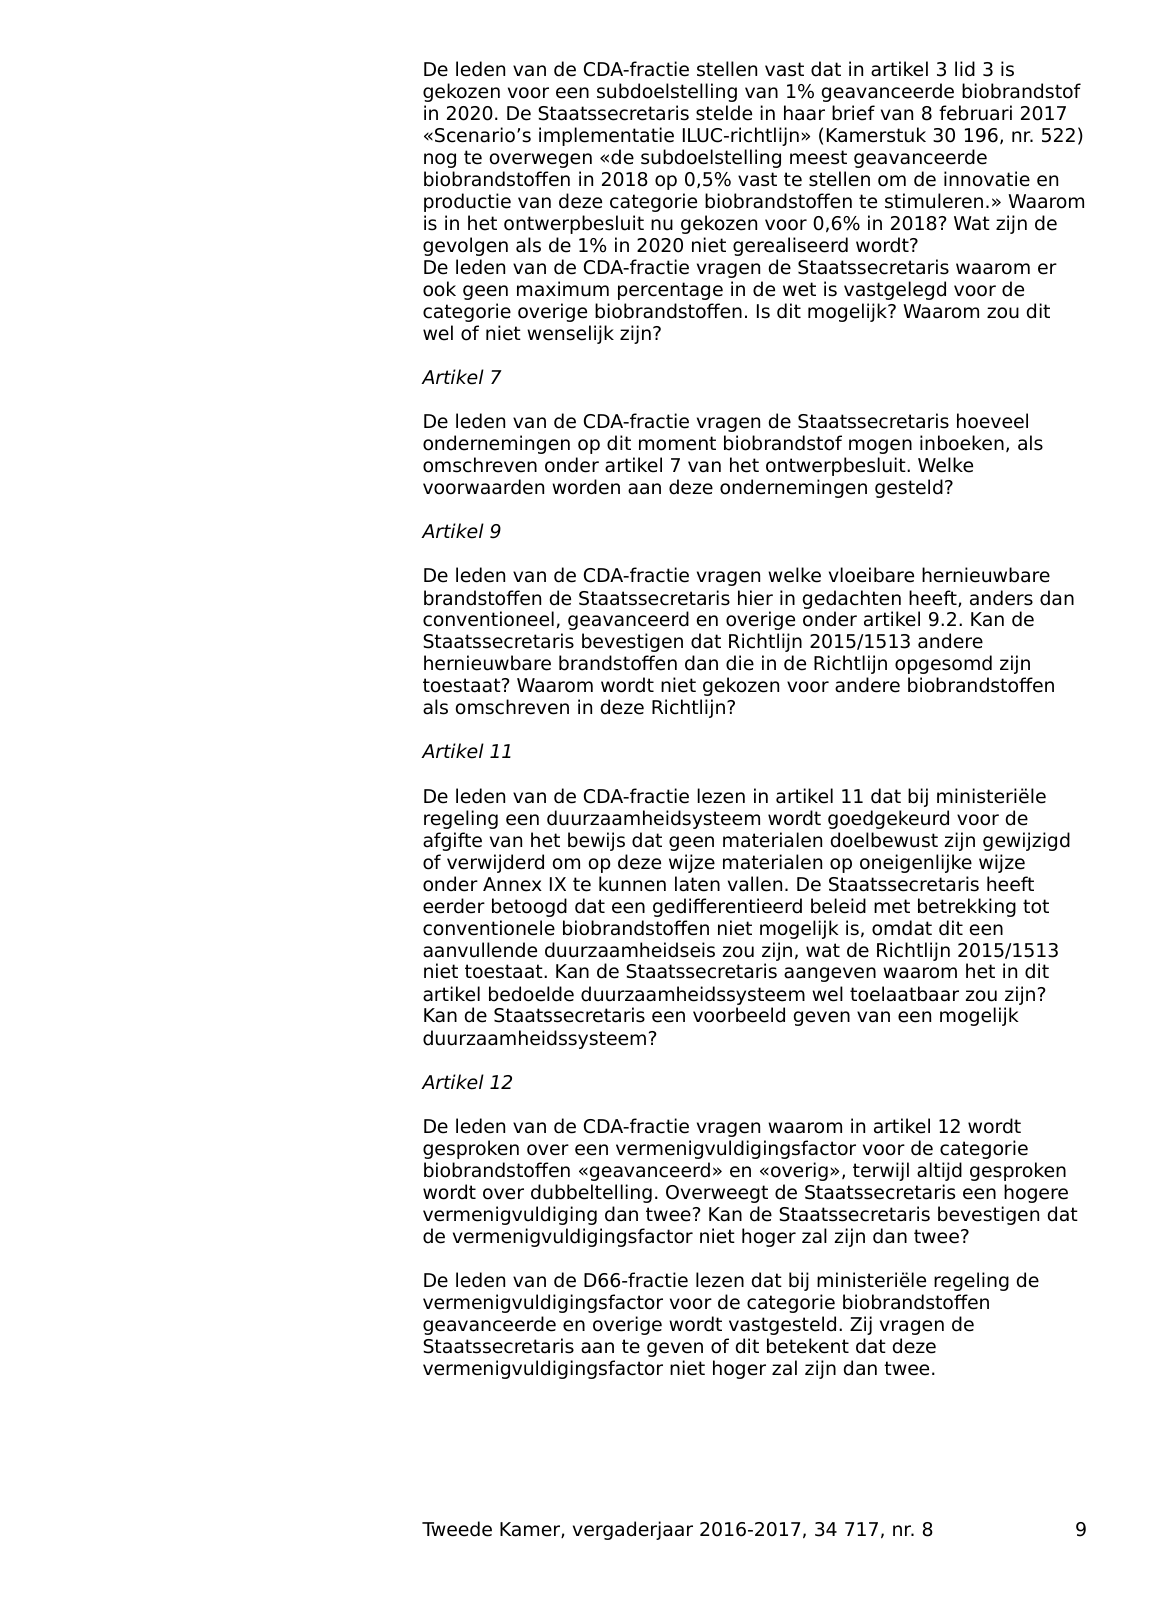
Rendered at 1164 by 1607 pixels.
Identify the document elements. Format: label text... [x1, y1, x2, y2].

text De leden van de CDA-fractie vragen de Staatssecretaris waarom er ook geen maximum percentage in de wet is vastgelegd voor de categorie overige biobrandstoffen. Is dit mogelijk? Waarom zou dit wel of niet wenselijk zijn? [422, 257, 1087, 345]
subtitle Artikel 12 [422, 1072, 1087, 1093]
text De leden van de CDA-fractie lezen in artikel 11 dat bij ministeriële regeling een duurzaamheidsysteem wordt goedgekeurd voor de afgifte van het bewijs dat geen materialen doelbewust zijn gewijzigd of verwijderd om op deze wijze materialen op oneigenlijke wijze onder Annex IX te kunnen laten vallen. De Staatssecretaris heeft eerder betoogd dat een gedifferentieerd beleid met betrekking tot conventionele biobrandstoffen niet mogelijk is, omdat dit een aanvullende duurzaamheidseis zou zijn, wat de Richtlijn 2015/1513 niet toestaat. Kan de Staatssecretaris aangeven waarom het in dit artikel bedoelde duurzaamheidssysteem wel toelaatbaar zou zijn? Kan de Staatssecretaris een voorbeeld geven van een mogelijk duurzaamheidssysteem? [422, 786, 1087, 1049]
text De leden van de D66-fractie lezen dat bij ministeriële regeling de vermenigvuldigingsfactor voor de categorie biobrandstoffen geavanceerde en overige wordt vastgesteld. Zij vragen de Staatssecretaris aan te geven of dit betekent dat deze vermenigvuldigingsfactor niet hoger zal zijn dan twee. [422, 1270, 1087, 1380]
text De leden van de CDA-fractie vragen waarom in artikel 12 wordt gesproken over een vermenigvuldigingsfactor voor de categorie biobrandstoffen «geavanceerd» en «overig», terwijl altijd gesproken wordt over dubbeltelling. Overweegt de Staatssecretaris een hogere vermenigvuldiging dan twee? Kan de Staatssecretaris bevestigen dat de vermenigvuldigingsfactor niet hoger zal zijn dan twee? [422, 1116, 1087, 1248]
text De leden van de CDA-fractie vragen welke vloeibare hernieuwbare brandstoffen de Staatssecretaris hier in gedachten heeft, anders dan conventioneel, geavanceerd en overige onder artikel 9.2. Kan de Staatssecretaris bevestigen dat Richtlijn 2015/1513 andere hernieuwbare brandstoffen dan die in de Richtlijn opgesomd zijn toestaat? Waarom wordt niet gekozen voor andere biobrandstoffen als omschreven in deze Richtlijn? [422, 565, 1087, 719]
subtitle Artikel 7 [422, 367, 1087, 389]
text De leden van de CDA-fractie stellen vast dat in artikel 3 lid 3 is gekozen voor een subdoelstelling van 1% geavanceerde biobrandstof in 2020. De Staatssecretaris stelde in haar brief van 8 februari 2017 «Scenario’s implementatie ILUC-richtlijn» (Kamerstuk 30 196, nr. 522) nog te overwegen «de subdoelstelling meest geavanceerde biobrandstoffen in 2018 op 0,5% vast te stellen om de innovatie en productie van deze categorie biobrandstoffen te stimuleren.» Waarom is in het ontwerpbesluit nu gekozen voor 0,6% in 2018? Wat zijn de gevolgen als de 1% in 2020 niet gerealiseerd wordt? [422, 59, 1087, 257]
subtitle Artikel 9 [422, 521, 1087, 543]
subtitle Artikel 11 [422, 741, 1087, 763]
text De leden van de CDA-fractie vragen de Staatssecretaris hoeveel ondernemingen op dit moment biobrandstof mogen inboeken, als omschreven onder artikel 7 van het ontwerpbesluit. Welke voorwaarden worden aan deze ondernemingen gesteld? [422, 411, 1087, 499]
